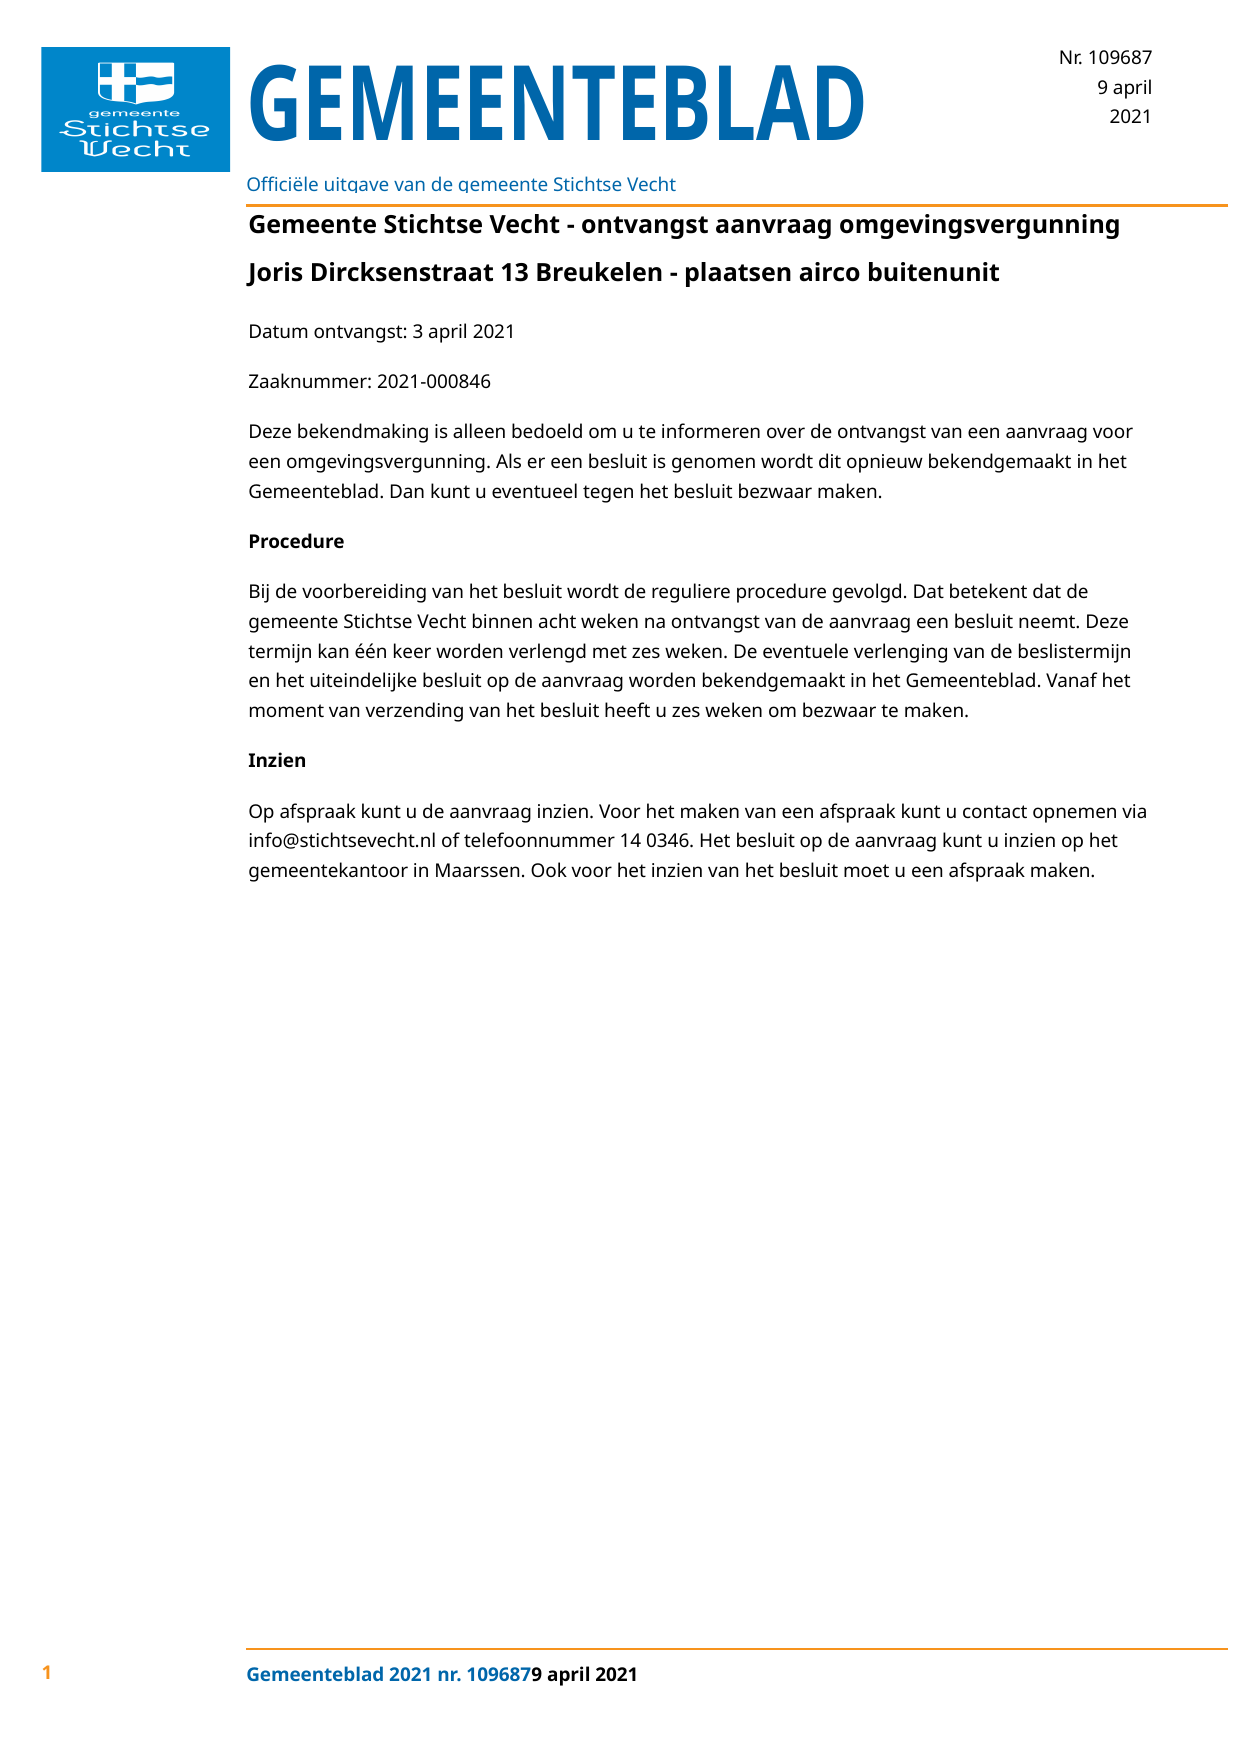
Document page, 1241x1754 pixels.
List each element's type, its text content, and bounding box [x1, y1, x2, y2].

text Deze bekendmaking is alleen bedoeld om u te informeren over de ontvangst van een aanvraag voor een omgevingsvergunning. Als er een besluit is genomen wordt dit opnieuw bekendgemaakt in het Gemeenteblad. Dan kunt u eventueel tegen het besluit bezwaar maken. [248, 419, 1152, 504]
text Gemeente Stichtse Vecht - ontvangst aanvraag omgevingsvergunning Joris Dircksenstraat 13 Breukelen - plaatsen airco buitenunit [248, 207, 1152, 288]
text Datum ontvangst: 3 april 2021 [248, 318, 1152, 344]
text Procedure [248, 528, 1152, 554]
picture [99, 63, 135, 101]
text Inzien [248, 747, 1152, 773]
text Zaaknummer: 2021-000846 [248, 368, 1152, 394]
text Bij de voorbereiding van het besluit wordt de reguliere procedure gevolgd. Dat betekent dat de gemeente Stichtse Vecht binnen acht weken na ontvangst van de aanvraag een besluit neemt. Deze termijn kan één keer worden verlengd met zes weken. De eventuele verlenging van de beslistermijn en het uiteindelijke besluit op de aanvraag worden bekendgemaakt in het Gemeenteblad. Vanaf het moment van verzending van het besluit heeft u zes weken om bezwaar te maken. [248, 579, 1152, 723]
text Op afspraak kunt u de aanvraag inzien. Voor het maken van een afspraak kunt u contact opnemen via info@stichtsevecht.nl of telefoonnummer 14 0346. Het besluit op de aanvraag kunt u inzien op het gemeentekantoor in Maarssen. Ook voor het inzien van het besluit moet u een afspraak maken. [248, 798, 1152, 883]
picture [137, 63, 174, 103]
